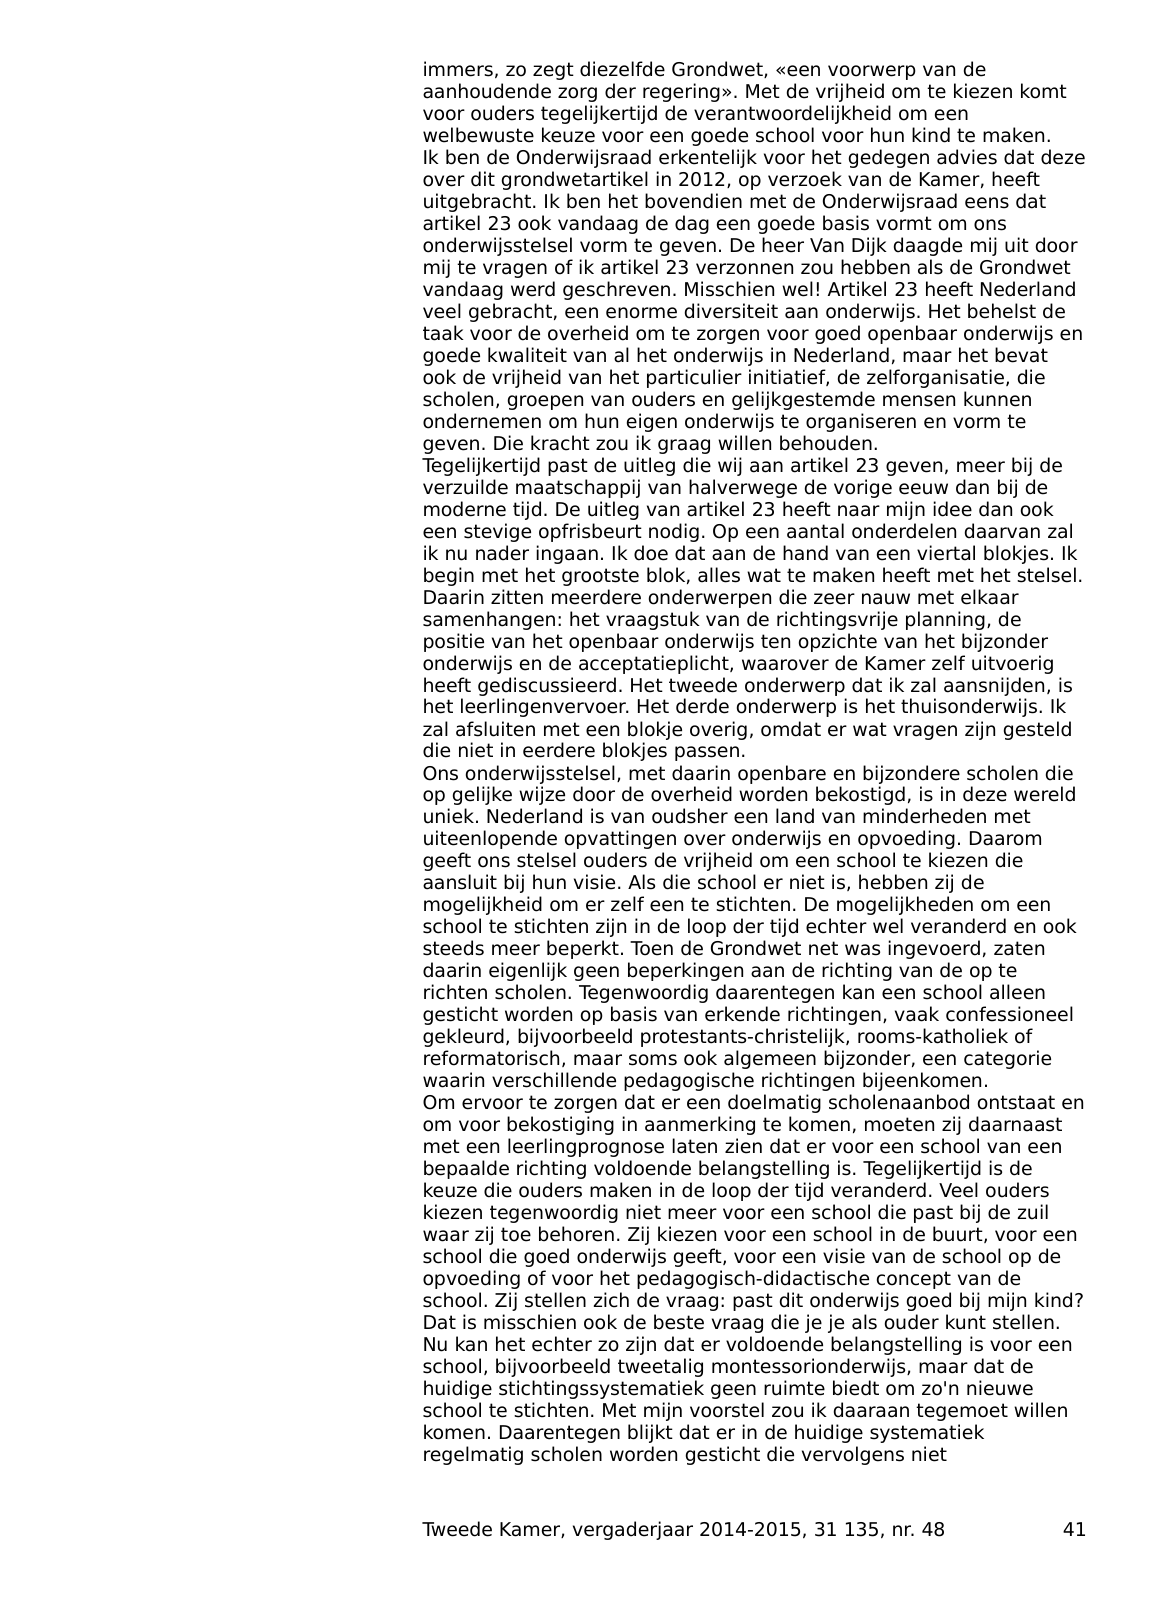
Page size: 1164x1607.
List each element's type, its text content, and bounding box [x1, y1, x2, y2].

text Tegelijkertijd past de uitleg die wij aan artikel 23 geven, meer bij de verzuilde maatschappij van halverwege de vorige eeuw dan bij de moderne tijd. De uitleg van artikel 23 heeft naar mijn idee dan ook een stevige opfrisbeurt nodig. Op een aantal onderdelen daarvan zal ik nu nader ingaan. Ik doe dat aan de hand van een viertal blokjes. Ik begin met het grootste blok, alles wat te maken heeft met het stelsel. Daarin zitten meerdere onderwerpen die zeer nauw met elkaar samenhangen: het vraagstuk van de richtingsvrije planning, de positie van het openbaar onderwijs ten opzichte van het bijzonder onderwijs en de acceptatieplicht, waarover de Kamer zelf uitvoerig heeft gediscussieerd. Het tweede onderwerp dat ik zal aansnijden, is het leerlingenvervoer. Het derde onderwerp is het thuisonderwijs. Ik zal afsluiten met een blokje overig, omdat er wat vragen zijn gesteld die niet in eerdere blokjes passen. [422, 455, 1087, 762]
text Ons onderwijsstelsel, met daarin openbare en bijzondere scholen die op gelijke wijze door de overheid worden bekostigd, is in deze wereld uniek. Nederland is van oudsher een land van minderheden met uiteenlopende opvattingen over onderwijs en opvoeding. Daarom geeft ons stelsel ouders de vrijheid om een school te kiezen die aansluit bij hun visie. Als die school er niet is, hebben zij de mogelijkheid om er zelf een te stichten. De mogelijkheden om een school te stichten zijn in de loop der tijd echter wel veranderd en ook steeds meer beperkt. Toen de Grondwet net was ingevoerd, zaten daarin eigenlijk geen beperkingen aan de richting van de op te richten scholen. Tegenwoordig daarentegen kan een school alleen gesticht worden op basis van erkende richtingen, vaak confessioneel gekleurd, bijvoorbeeld protestants-christelijk, rooms-katholiek of reformatorisch, maar soms ook algemeen bijzonder, een categorie waarin verschillende pedagogische richtingen bijeenkomen. [422, 762, 1087, 1092]
text Ik ben de Onderwijsraad erkentelijk voor het gedegen advies dat deze over dit grondwetartikel in 2012, op verzoek van de Kamer, heeft uitgebracht. Ik ben het bovendien met de Onderwijsraad eens dat artikel 23 ook vandaag de dag een goede basis vormt om ons onderwijsstelsel vorm te geven. De heer Van Dijk daagde mij uit door mij te vragen of ik artikel 23 verzonnen zou hebben als de Grondwet vandaag werd geschreven. Misschien wel! Artikel 23 heeft Nederland veel gebracht, een enorme diversiteit aan onderwijs. Het behelst de taak voor de overheid om te zorgen voor goed openbaar onderwijs en goede kwaliteit van al het onderwijs in Nederland, maar het bevat ook de vrijheid van het particulier initiatief, de zelforganisatie, die scholen, groepen van ouders en gelijkgestemde mensen kunnen ondernemen om hun eigen onderwijs te organiseren en vorm te geven. Die kracht zou ik graag willen behouden. [422, 147, 1087, 455]
text Om ervoor te zorgen dat er een doelmatig scholenaanbod ontstaat en om voor bekostiging in aanmerking te komen, moeten zij daarnaast met een leerlingprognose laten zien dat er voor een school van een bepaalde richting voldoende belangstelling is. Tegelijkertijd is de keuze die ouders maken in de loop der tijd veranderd. Veel ouders kiezen tegenwoordig niet meer voor een school die past bij de zuil waar zij toe behoren. Zij kiezen voor een school in de buurt, voor een school die goed onderwijs geeft, voor een visie van de school op de opvoeding of voor het pedagogisch-didactische concept van de school. Zij stellen zich de vraag: past dit onderwijs goed bij mijn kind? Dat is misschien ook de beste vraag die je je als ouder kunt stellen. [422, 1092, 1087, 1334]
text Nu kan het echter zo zijn dat er voldoende belangstelling is voor een school, bijvoorbeeld tweetalig montessorionderwijs, maar dat de huidige stichtingssystematiek geen ruimte biedt om zo'n nieuwe school te stichten. Met mijn voorstel zou ik daaraan tegemoet willen komen. Daarentegen blijkt dat er in de huidige systematiek regelmatig scholen worden gesticht die vervolgens niet [422, 1334, 1087, 1466]
text immers, zo zegt diezelfde Grondwet, «een voorwerp van de aanhoudende zorg der regering». Met de vrijheid om te kiezen komt voor ouders tegelijkertijd de verantwoordelijkheid om een welbewuste keuze voor een goede school voor hun kind te maken. [422, 59, 1087, 147]
